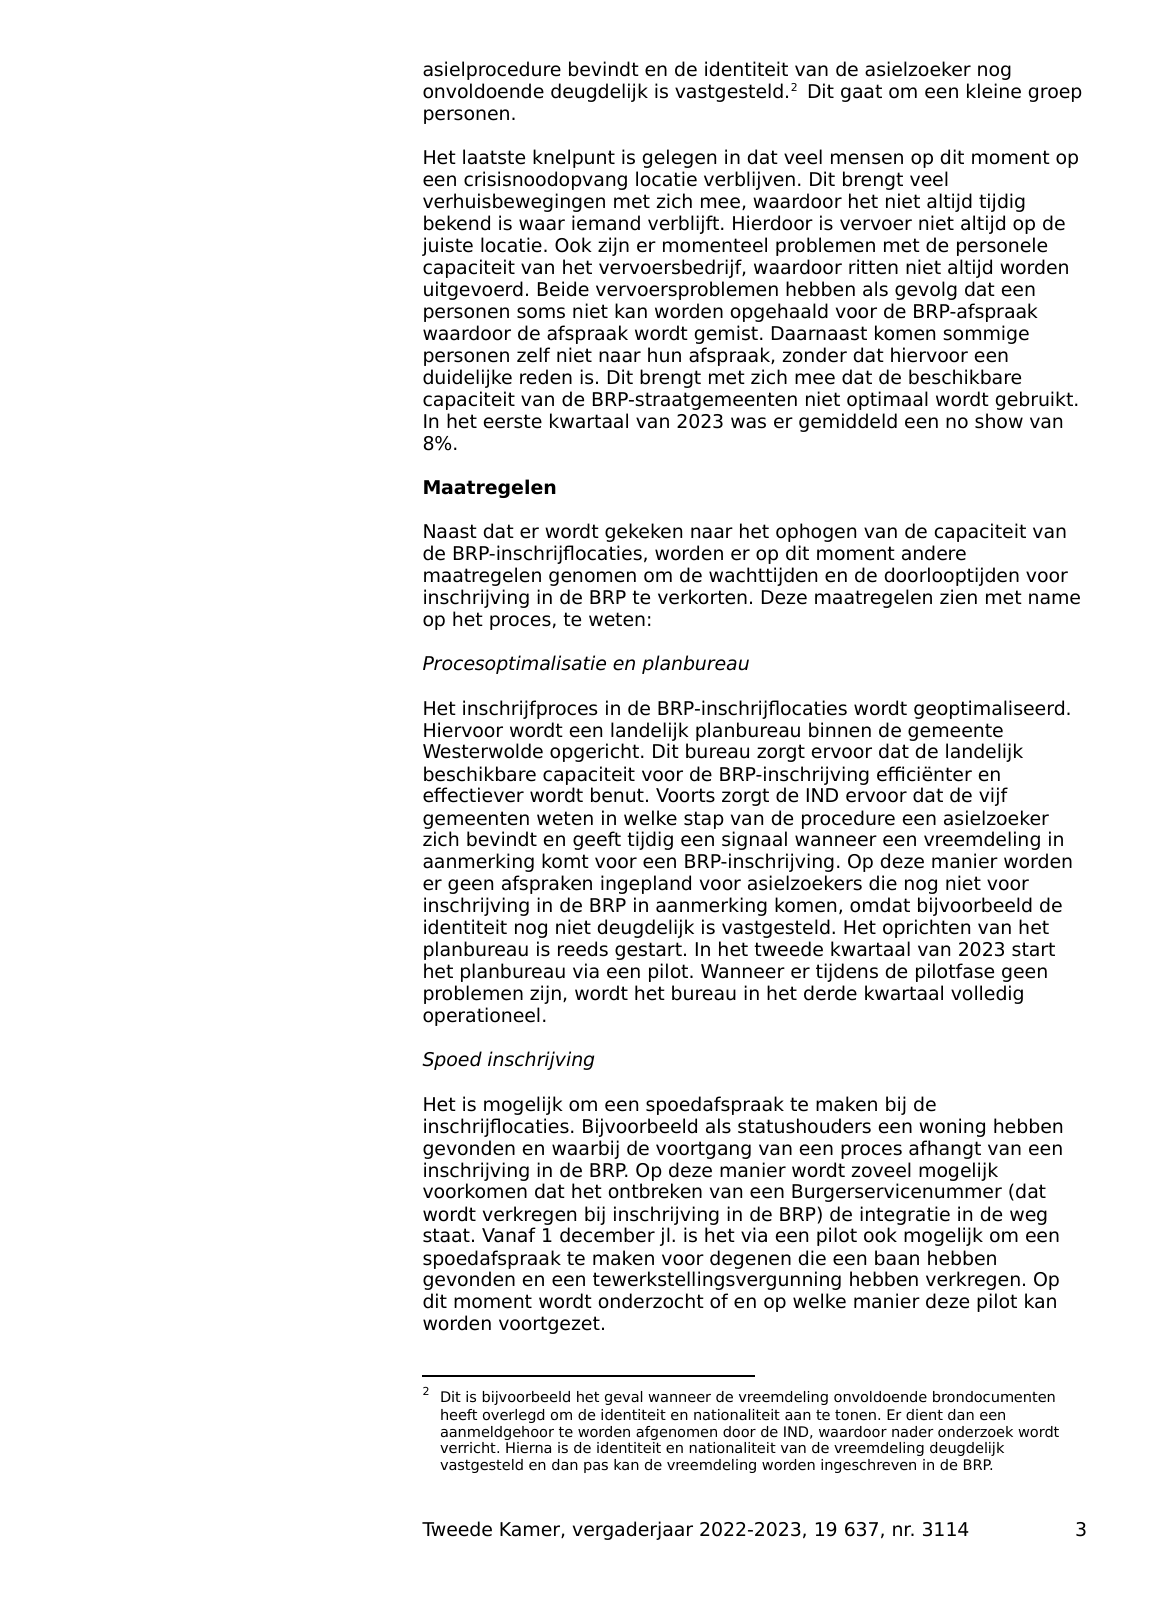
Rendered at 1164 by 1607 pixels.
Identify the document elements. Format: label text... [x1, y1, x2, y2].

text Het laatste knelpunt is gelegen in dat veel mensen op dit moment op een crisisnoodopvang locatie verblijven. Dit brengt veel verhuisbewegingen met zich mee, waardoor het niet altijd tijdig bekend is waar iemand verblijft. Hierdoor is vervoer niet altijd op de juiste locatie. Ook zijn er momenteel problemen met de personele capaciteit van het vervoersbedrijf, waardoor ritten niet altijd worden uitgevoerd. Beide vervoersproblemen hebben als gevolg dat een personen soms niet kan worden opgehaald voor de BRP-afspraak waardoor de afspraak wordt gemist. Daarnaast komen sommige personen zelf niet naar hun afspraak, zonder dat hiervoor een duidelijke reden is. Dit brengt met zich mee dat de beschikbare capaciteit van de BRP-straatgemeenten niet optimaal wordt gebruikt. In het eerste kwartaal van 2023 was er gemiddeld een no show van 8%. [422, 147, 1087, 455]
subtitle Spoed inschrijving [422, 1049, 1087, 1071]
subtitle Maatregelen [422, 477, 1087, 499]
text Naast dat er wordt gekeken naar het ophogen van de capaciteit van de BRP-inschrijflocaties, worden er op dit moment andere maatregelen genomen om de wachttijden en de doorlooptijden voor inschrijving in de BRP te verkorten. Deze maatregelen zien met name op het proces, te weten: [422, 521, 1087, 631]
text asielprocedure bevindt en de identiteit van de asielzoeker nog onvoldoende deugdelijk is vastgesteld. Dit gaat om een kleine groep personen. [422, 59, 1087, 125]
subtitle Procesoptimalisatie en planbureau [422, 653, 1087, 675]
text Het is mogelijk om een spoedafspraak te maken bij de inschrijflocaties. Bijvoorbeeld als statushouders een woning hebben gevonden en waarbij de voortgang van een proces afhangt van een inschrijving in de BRP. Op deze manier wordt zoveel mogelijk voorkomen dat het ontbreken van een Burgerservicenummer (dat wordt verkregen bij inschrijving in de BRP) de integratie in de weg staat. Vanaf 1 december jl. is het via een pilot ook mogelijk om een spoedafspraak te maken voor degenen die een baan hebben gevonden en een tewerkstellingsvergunning hebben verkregen. Op dit moment wordt onderzocht of en op welke manier deze pilot kan worden voortgezet. [422, 1093, 1087, 1335]
text Het inschrijfproces in de BRP-inschrijflocaties wordt geoptimaliseerd. Hiervoor wordt een landelijk planbureau binnen de gemeente Westerwolde opgericht. Dit bureau zorgt ervoor dat de landelijk beschikbare capaciteit voor de BRP-inschrijving efficiënter en effectiever wordt benut. Voorts zorgt de IND ervoor dat de vijf gemeenten weten in welke stap van de procedure een asielzoeker zich bevindt en geeft tijdig een signaal wanneer een vreemdeling in aanmerking komt voor een BRP-inschrijving. Op deze manier worden er geen afspraken ingepland voor asielzoekers die nog niet voor inschrijving in de BRP in aanmerking komen, omdat bijvoorbeeld de identiteit nog niet deugdelijk is vastgesteld. Het oprichten van het planbureau is reeds gestart. In het tweede kwartaal van 2023 start het planbureau via een pilot. Wanneer er tijdens de pilotfase geen problemen zijn, wordt het bureau in het derde kwartaal volledig operationeel. [422, 697, 1087, 1027]
text Dit is bijvoorbeeld het geval wanneer de vreemdeling onvoldoende brondocumenten heeft overlegd om de identiteit en nationaliteit aan te tonen. Er dient dan een aanmeldgehoor te worden afgenomen door de IND, waardoor nader onderzoek wordt verricht. Hierna is de identiteit en nationaliteit van de vreemdeling deugdelijk vastgesteld en dan pas kan de vreemdeling worden ingeschreven in de BRP. [422, 1385, 1087, 1474]
